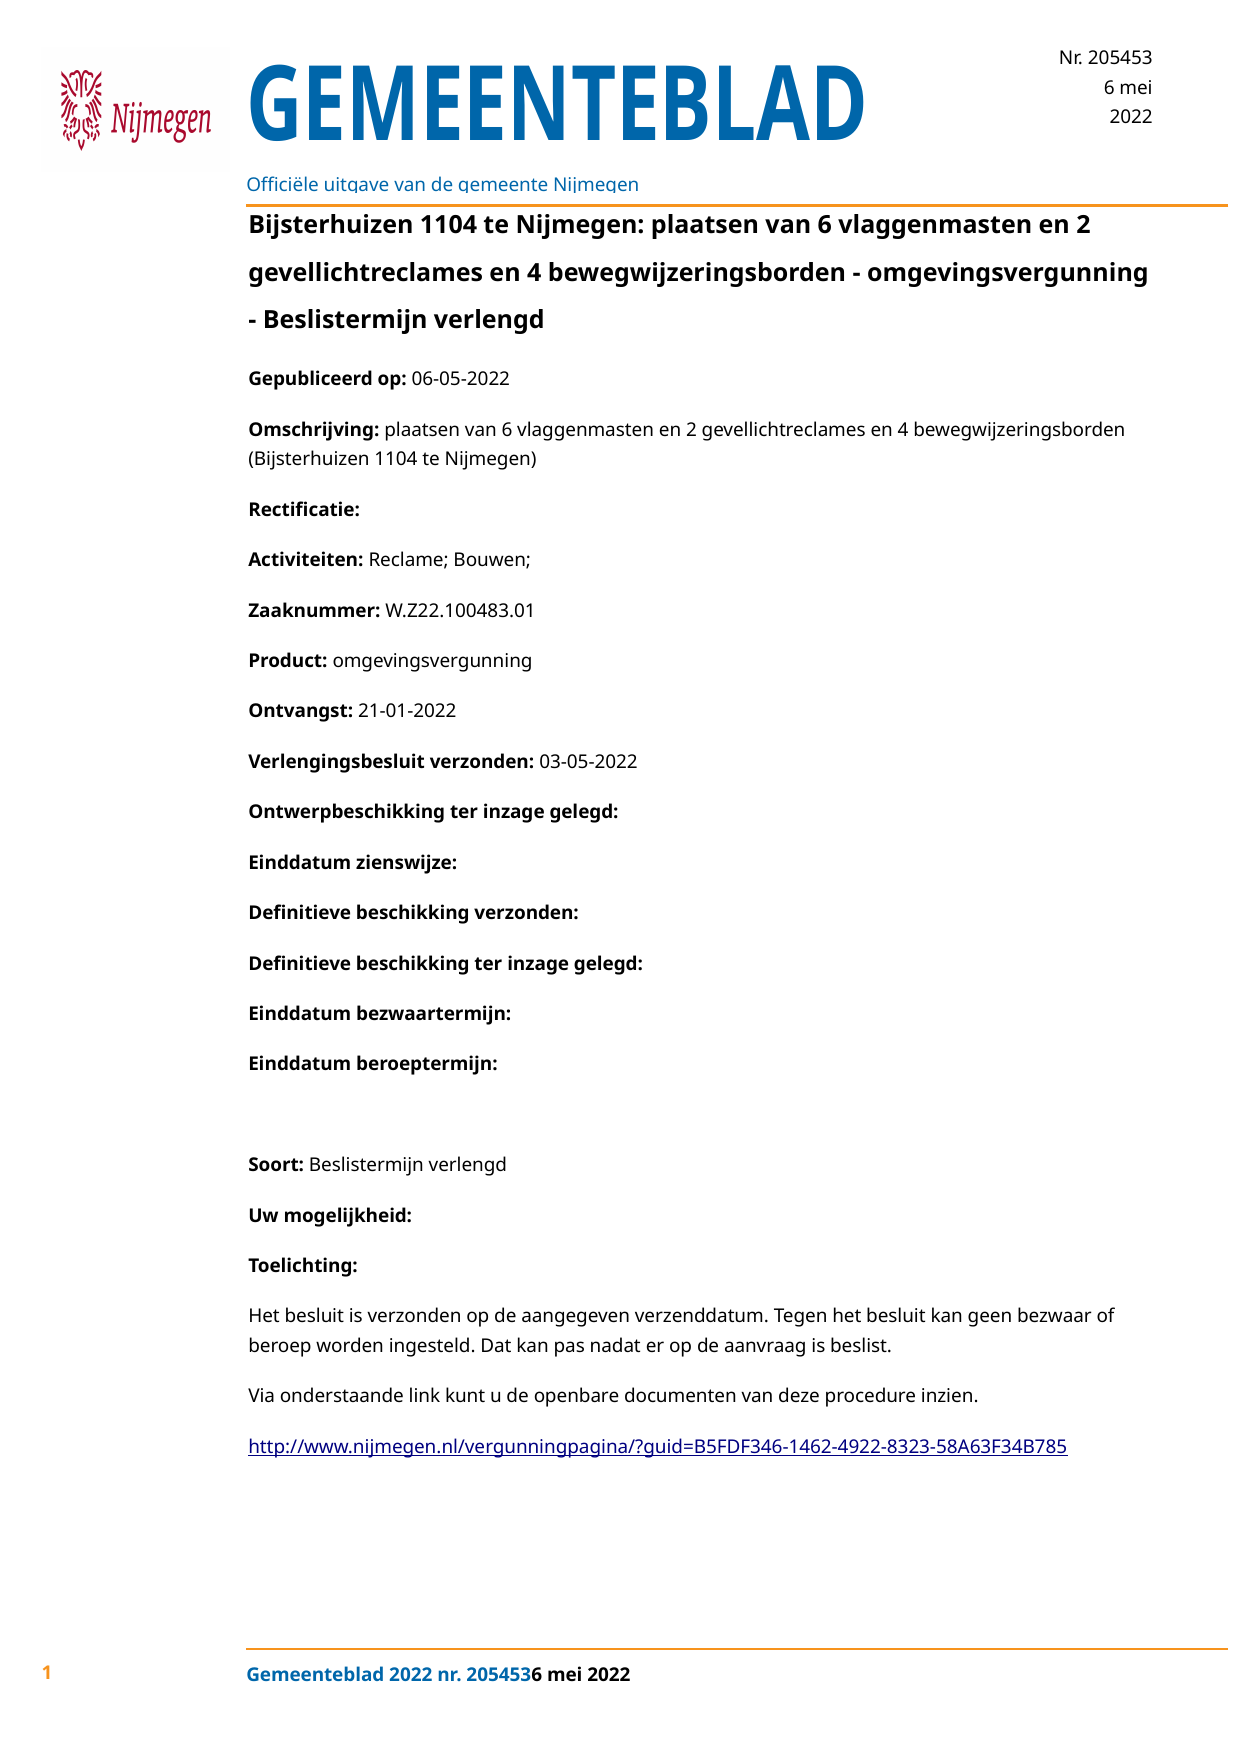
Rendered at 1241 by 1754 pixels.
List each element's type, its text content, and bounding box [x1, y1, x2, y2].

text Zaaknummer: W.Z22.100483.01 [248, 597, 1152, 622]
text Einddatum bezwaartermijn: [248, 1000, 1152, 1026]
text Einddatum beroeptermijn: [248, 1051, 1152, 1076]
text Het besluit is verzonden op de aangegeven verzenddatum. Tegen het besluit kan geen bezwaar of beroep worden ingesteld. Dat kan pas nadat er op de aanvraag is beslist. [248, 1303, 1152, 1358]
text Toelichting: [248, 1252, 1152, 1278]
text http://www.nijmegen.nl/vergunningpagina/?guid=B5FDF346-1462-4922-8323-58A63F34B785 [248, 1433, 1152, 1459]
text Ontvangst: 21-01-2022 [248, 698, 1152, 723]
text Soort: Beslistermijn verlengd [248, 1151, 1152, 1177]
text Definitieve beschikking ter inzage gelegd: [248, 950, 1152, 975]
text Via onderstaande link kunt u de openbare documenten van deze procedure inzien. [248, 1383, 1152, 1408]
text Verlengingsbesluit verzonden: 03-05-2022 [248, 748, 1152, 774]
picture [41, 47, 231, 172]
text Ontwerpbeschikking ter inzage gelegd: [248, 798, 1152, 824]
text Gepubliceerd op: 06-05-2022 [248, 366, 1152, 391]
text Product: omgevingsvergunning [248, 647, 1152, 673]
text Omschrijving: plaatsen van 6 vlaggenmasten en 2 gevellichtreclames en 4 bewegwijzeringsborden (Bijsterhuizen 1104 te Nijmegen) [248, 416, 1152, 471]
text Definitieve beschikking verzonden: [248, 899, 1152, 925]
text Rectificatie: [248, 496, 1152, 522]
text Bijsterhuizen 1104 te Nijmegen: plaatsen van 6 vlaggenmasten en 2 gevellichtreclames en 4 bewegwijzeringsborden - omgevingsvergunning - Beslistermijn verlengd [248, 207, 1152, 336]
text Activiteiten: Reclame; Bouwen; [248, 546, 1152, 572]
text Uw mogelijkheid: [248, 1202, 1152, 1227]
text Einddatum zienswijze: [248, 849, 1152, 874]
